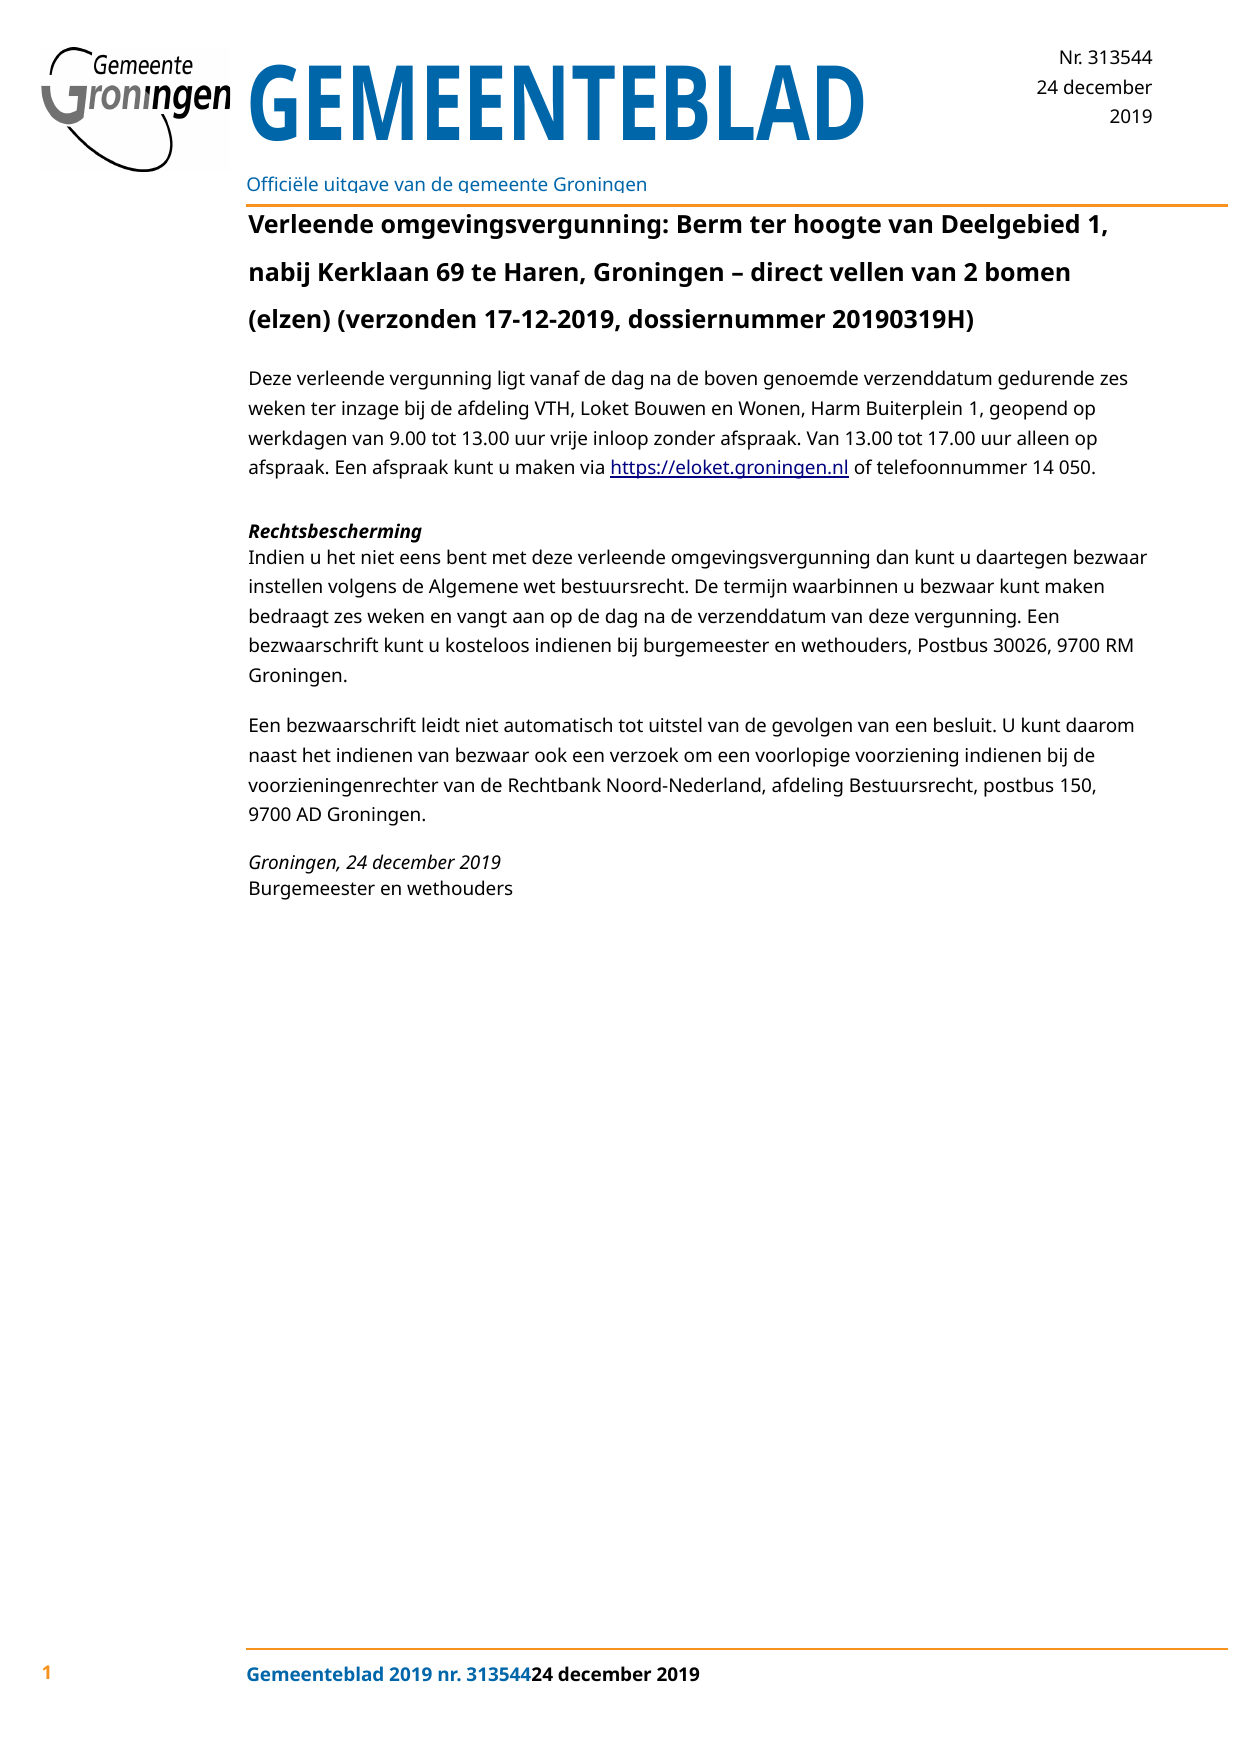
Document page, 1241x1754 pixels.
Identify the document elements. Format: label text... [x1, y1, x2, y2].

text Een bezwaarschrift leidt niet automatisch tot uitstel van de gevolgen van een besluit. U kunt daarom naast het indienen van bezwaar ook een verzoek om een voorlopige voorziening indienen bij de voorzieningenrechter van de Rechtbank Noord-Nederland, afdeling Bestuursrecht, postbus 150, 9700 AD Groningen. [248, 713, 1152, 827]
text Burgemeester en wethouders [248, 875, 1152, 901]
text Deze verleende vergunning ligt vanaf de dag na de boven genoemde verzenddatum gedurende zes weken ter inzage bij de afdeling VTH, Loket Bouwen en Wonen, Harm Buiterplein 1, geopend op werkdagen van 9.00 tot 13.00 uur vrije inloop zonder afspraak. Van 13.00 tot 17.00 uur alleen op afspraak. Een afspraak kunt u maken via https://eloket.groningen.nl of telefoonnummer 14 050. [248, 366, 1152, 480]
text Verleende omgevingsvergunning: Berm ter hoogte van Deelgebied 1, nabij Kerklaan 69 te Haren, Groningen – direct vellen van 2 bomen (elzen) (verzonden 17-12-2019, dossiernummer 20190319H) [248, 207, 1152, 336]
text Groningen, 24 december 2019 [248, 849, 1152, 875]
text Indien u het niet eens bent met deze verleende omgevingsvergunning dan kunt u daartegen bezwaar instellen volgens de Algemene wet bestuursrecht. De termijn waarbinnen u bezwaar kunt maken bedraagt zes weken en vangt aan op de dag na de verzenddatum van deze vergunning. Een bezwaarschrift kunt u kosteloos indienen bij burgemeester en wethouders, Postbus 30026, 9700 RM Groningen. [248, 544, 1152, 688]
picture [41, 47, 231, 172]
text Rechtsbescherming [248, 518, 1152, 544]
